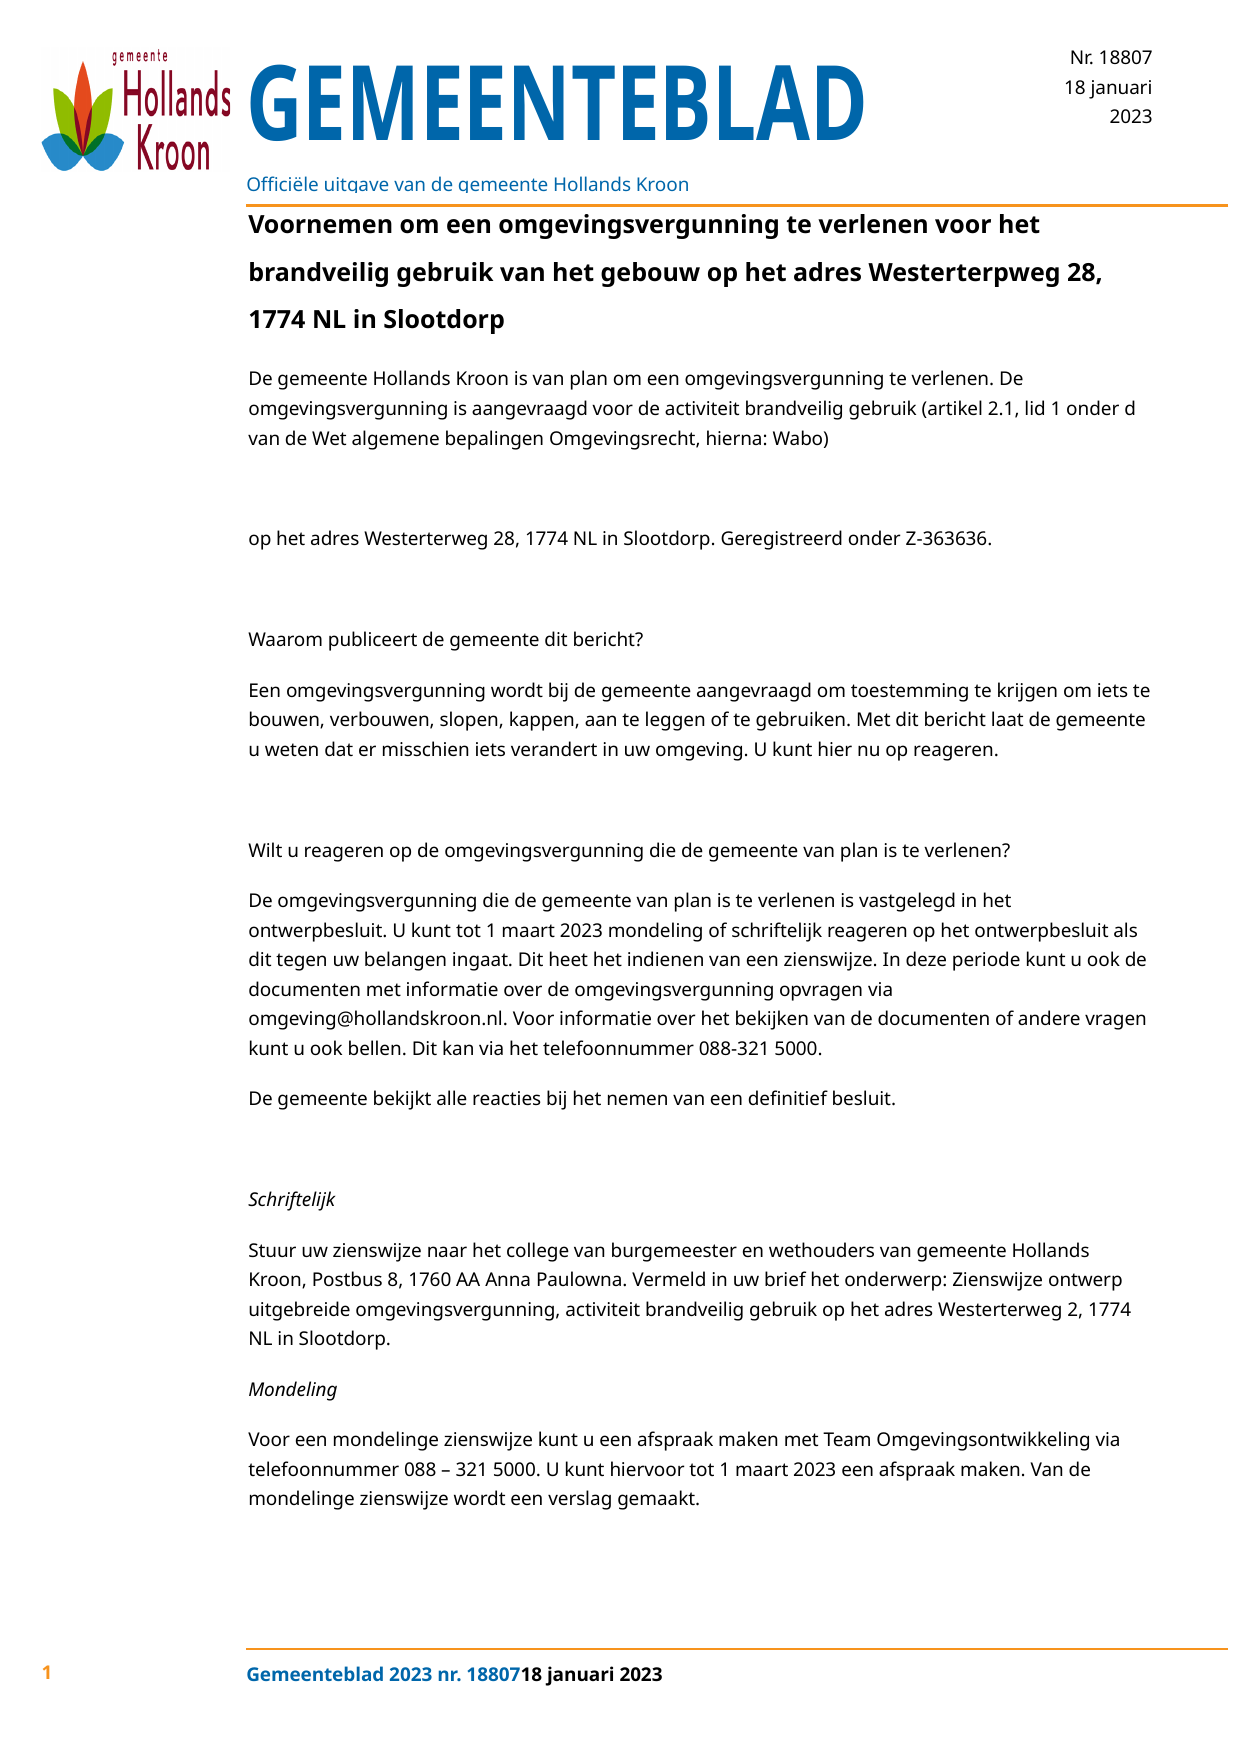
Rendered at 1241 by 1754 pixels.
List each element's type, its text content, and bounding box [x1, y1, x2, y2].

text Stuur uw zienswijze naar het college van burgemeester en wethouders van gemeente Hollands Kroon, Postbus 8, 1760 AA Anna Paulowna. Vermeld in uw brief het onderwerp: Zienswijze ontwerp uitgebreide omgevingsvergunning, activiteit brandveilig gebruik op het adres Westerterweg 2, 1774 NL in Slootdorp. [248, 1237, 1152, 1351]
text Schriftelijk [248, 1186, 1152, 1212]
text Wilt u reageren op de omgevingsvergunning die de gemeente van plan is te verlenen? [248, 837, 1152, 862]
text Voor een mondelinge zienswijze kunt u een afspraak maken met Team Omgevingsontwikkeling via telefoonnummer 088 – 321 5000. U kunt hiervoor tot 1 maart 2023 een afspraak maken. Van de mondelinge zienswijze wordt een verslag gemaakt. [248, 1426, 1152, 1511]
text De gemeente Hollands Kroon is van plan om een omgevingsvergunning te verlenen. De omgevingsvergunning is aangevraagd voor de activiteit brandveilig gebruik (artikel 2.1, lid 1 onder d van de Wet algemene bepalingen Omgevingsrecht, hierna: Wabo) [248, 366, 1152, 450]
text Waarom publiceert de gemeente dit bericht? [248, 626, 1152, 652]
picture [41, 47, 231, 172]
text De omgevingsvergunning die de gemeente van plan is te verlenen is vastgelegd in het ontwerpbesluit. U kunt tot 1 maart 2023 mondeling of schriftelijk reageren op het ontwerpbesluit als dit tegen uw belangen ingaat. Dit heet het indienen van een zienswijze. In deze periode kunt u ook de documenten met informatie over de omgevingsvergunning opvragen via omgeving@hollandskroon.nl. Voor informatie over het bekijken van de documenten of andere vragen kunt u ook bellen. Dit kan via het telefoonnummer 088-321 5000. [248, 887, 1152, 1061]
text Mondeling [248, 1376, 1152, 1402]
text De gemeente bekijkt alle reacties bij het nemen van een definitief besluit. [248, 1086, 1152, 1111]
text op het adres Westerterweg 28, 1774 NL in Slootdorp. Geregistreerd onder Z-363636. [248, 526, 1152, 551]
text Een omgevingsvergunning wordt bij de gemeente aangevraagd om toestemming te krijgen om iets te bouwen, verbouwen, slopen, kappen, aan te leggen of te gebruiken. Met dit bericht laat de gemeente u weten dat er misschien iets verandert in uw omgeving. U kunt hier nu op reageren. [248, 677, 1152, 762]
text Voornemen om een omgevingsvergunning te verlenen voor het brandveilig gebruik van het gebouw op het adres Westerterpweg 28, 1774 NL in Slootdorp [248, 207, 1152, 336]
